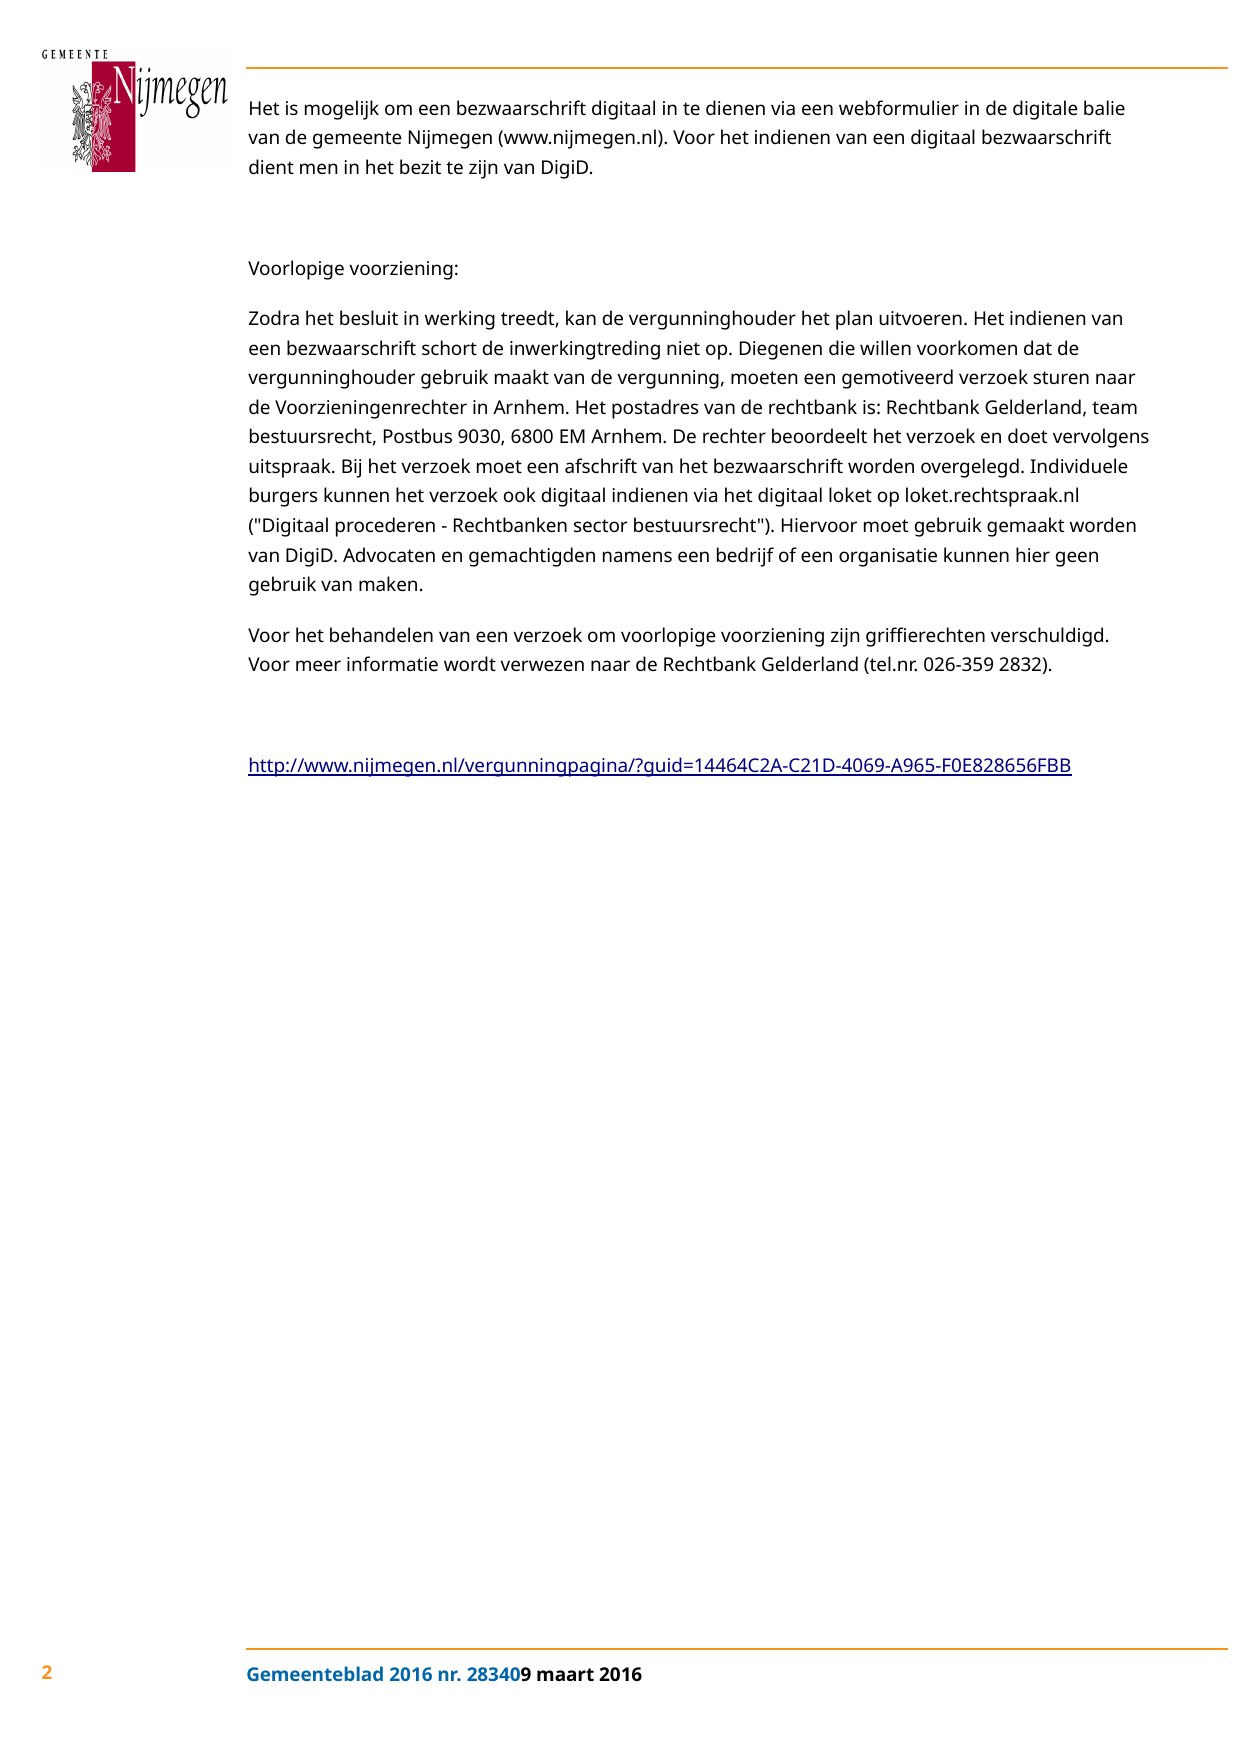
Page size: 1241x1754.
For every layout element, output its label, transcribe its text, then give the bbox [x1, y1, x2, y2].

text Voor het behandelen van een verzoek om voorlopige voorziening zijn griffierechten verschuldigd. Voor meer informatie wordt verwezen naar de Rechtbank Gelderland (tel.nr. 026-359 2832). [248, 622, 1152, 677]
text Het is mogelijk om een bezwaarschrift digitaal in te dienen via een webformulier in de digitale balie van de gemeente Nijmegen (www.nijmegen.nl). Voor het indienen van een digitaal bezwaarschrift dient men in het bezit te zijn van DigiD. [248, 95, 1152, 180]
picture [41, 47, 231, 172]
text Voorlopige voorziening: [248, 255, 1152, 281]
text Zodra het besluit in werking treedt, kan de vergunninghouder het plan uitvoeren. Het indienen van een bezwaarschrift schort de inwerkingtreding niet op. Diegenen die willen voorkomen dat de vergunninghouder gebruik maakt van de vergunning, moeten een gemotiveerd verzoek sturen naar de Voorzieningenrechter in Arnhem. Het postadres van de rechtbank is: Rechtbank Gelderland, team bestuursrecht, Postbus 9030, 6800 EM Arnhem. De rechter beoordeelt het verzoek en doet vervolgens uitspraak. Bij het verzoek moet een afschrift van het bezwaarschrift worden overgelegd. Individuele burgers kunnen het verzoek ook digitaal indienen via het digitaal loket op loket.rechtspraak.nl ("Digitaal procederen - Rechtbanken sector bestuursrecht"). Hiervoor moet gebruik gemaakt worden van DigiD. Advocaten en gemachtigden namens een bedrijf of een organisatie kunnen hier geen gebruik van maken. [248, 305, 1152, 597]
text http://www.nijmegen.nl/vergunningpagina/?guid=14464C2A-C21D-4069-A965-F0E828656FBB [248, 752, 1152, 778]
